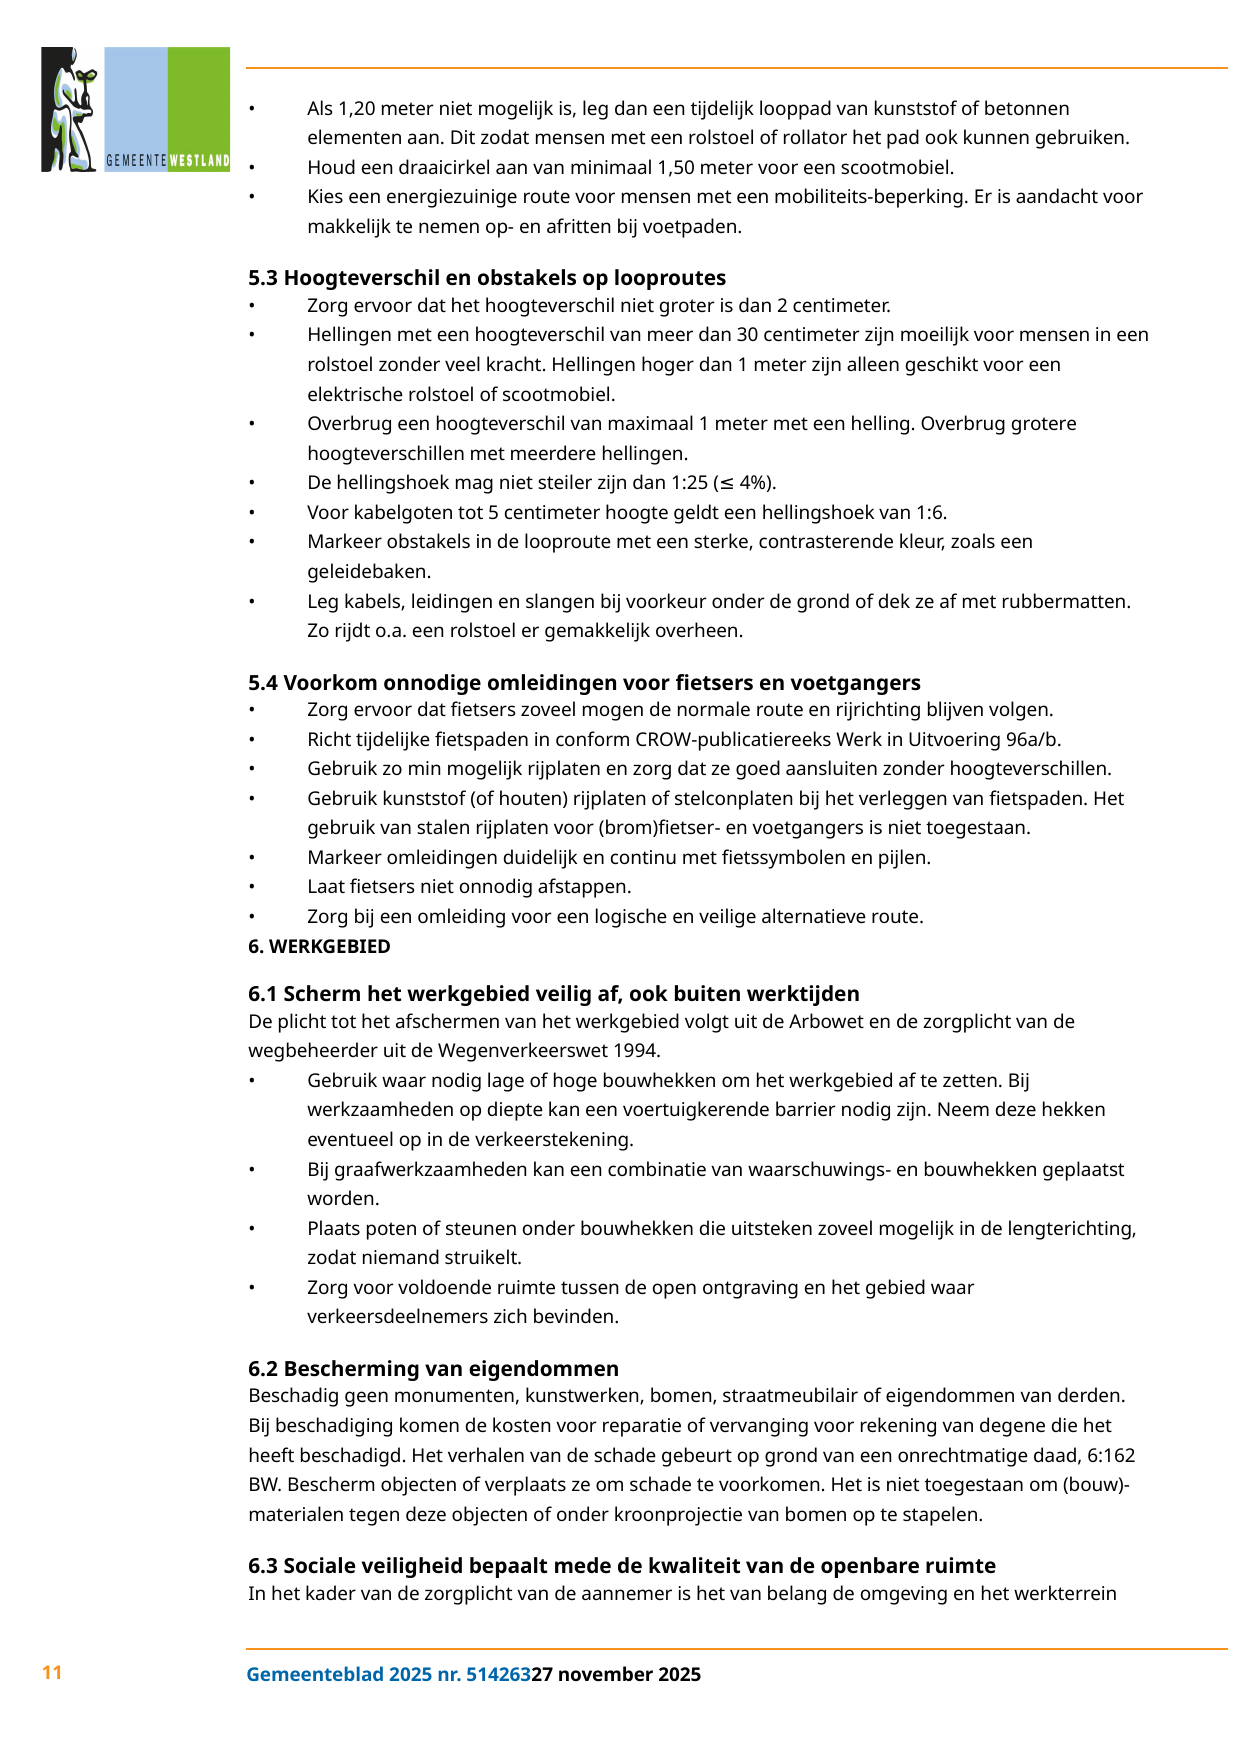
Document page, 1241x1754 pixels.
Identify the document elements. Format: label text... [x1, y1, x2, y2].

list Gebruik zo min mogelijk rijplaten en zorg dat ze goed aansluiten zonder hoogteverschillen. [248, 755, 1152, 781]
list Zorg voor voldoende ruimte tussen de open ontgraving en het gebied waar verkeersdeelnemers zich bevinden. [248, 1274, 1152, 1329]
list Kies een energiezuinige route voor mensen met een mobiliteits-beperking. Er is aandacht voor makkelijk te nemen op- en afritten bij voetpaden. [248, 183, 1152, 239]
list Richt tijdelijke fietspaden in conform CROW-publicatiereeks Werk in Uitvoering 96a/b. [248, 726, 1152, 752]
list De hellingshoek mag niet steiler zijn dan 1:25 (≤ 4%). [248, 469, 1152, 495]
list Plaats poten of steunen onder bouwhekken die uitsteken zoveel mogelijk in de lengterichting, zodat niemand struikelt. [248, 1215, 1152, 1270]
text In het kader van de zorgplicht van de aannemer is het van belang de omgeving en het werkterrein [248, 1580, 1152, 1606]
list Bij graafwerkzaamheden kan een combinatie van waarschuwings- en bouwhekken geplaatst worden. [248, 1156, 1152, 1211]
list Overbrug een hoogteverschil van maximaal 1 meter met een helling. Overbrug grotere hoogteverschillen met meerdere hellingen. [248, 410, 1152, 466]
list Zorg bij een omleiding voor een logische en veilige alternatieve route. [248, 903, 1152, 929]
list Markeer obstakels in de looproute met een sterke, contrasterende kleur, zoals een geleidebaken. [248, 529, 1152, 584]
list Zorg ervoor dat fietsers zoveel mogen de normale route en rijrichting blijven volgen. [248, 696, 1152, 722]
text De plicht tot het afschermen van het werkgebied volgt uit de Arbowet en de zorgplicht van de wegbeheerder uit de Wegenverkeerswet 1994. [248, 1008, 1152, 1063]
list Voor kabelgoten tot 5 centimeter hoogte geldt een hellingshoek van 1:6. [248, 499, 1152, 525]
list Houd een draaicirkel aan van minimaal 1,50 meter voor een scootmobiel. [248, 154, 1152, 180]
picture [41, 47, 231, 172]
list Markeer omleidingen duidelijk en continu met fietssymbolen en pijlen. [248, 844, 1152, 870]
text 6.1 Scherm het werkgebied veilig af, ook buiten werktijden [248, 979, 1152, 1008]
list Gebruik kunststof (of houten) rijplaten of stelconplaten bij het verleggen van fietspaden. Het gebruik van stalen rijplaten voor (brom)fietser- en voetgangers is niet toegestaan. [248, 785, 1152, 840]
text 5.3 Hoogteverschil en obstakels op looproutes [248, 263, 1152, 292]
list Laat fietsers niet onnodig afstappen. [248, 874, 1152, 899]
list Hellingen met een hoogteverschil van meer dan 30 centimeter zijn moeilijk voor mensen in een rolstoel zonder veel kracht. Hellingen hoger dan 1 meter zijn alleen geschikt voor een elektrische rolstoel of scootmobiel. [248, 322, 1152, 406]
list Leg kabels, leidingen en slangen bij voorkeur onder de grond of dek ze af met rubbermatten. Zo rijdt o.a. een rolstoel er gemakkelijk overheen. [248, 588, 1152, 643]
list Gebruik waar nodig lage of hoge bouwhekken om het werkgebied af te zetten. Bij werkzaamheden op diepte kan een voertuigkerende barrier nodig zijn. Neem deze hekken eventueel op in de verkeerstekening. [248, 1067, 1152, 1152]
text 6. WERKGEBIED [248, 933, 1152, 959]
list Als 1,20 meter niet mogelijk is, leg dan een tijdelijk looppad van kunststof of betonnen elementen aan. Dit zodat mensen met een rolstoel of rollator het pad ook kunnen gebruiken. [248, 95, 1152, 150]
text 5.4 Voorkom onnodige omleidingen voor fietsers en voetgangers [248, 668, 1152, 696]
list Zorg ervoor dat het hoogteverschil niet groter is dan 2 centimeter. [248, 292, 1152, 318]
text Beschadig geen monumenten, kunstwerken, bomen, straatmeubilair of eigendommen van derden. Bij beschadiging komen de kosten voor reparatie of vervanging voor rekening van degene die het heeft beschadigd. Het verhalen van de schade gebeurt op grond van een onrechtmatige daad, 6:162 BW. Bescherm objecten of verplaats ze om schade te voorkomen. Het is niet toegestaan om (bouw)-materialen tegen deze objecten of onder kroonprojectie van bomen op te stapelen. [248, 1383, 1152, 1527]
text 6.2 Bescherming van eigendommen [248, 1354, 1152, 1383]
text 6.3 Sociale veiligheid bepaalt mede de kwaliteit van de openbare ruimte [248, 1551, 1152, 1580]
